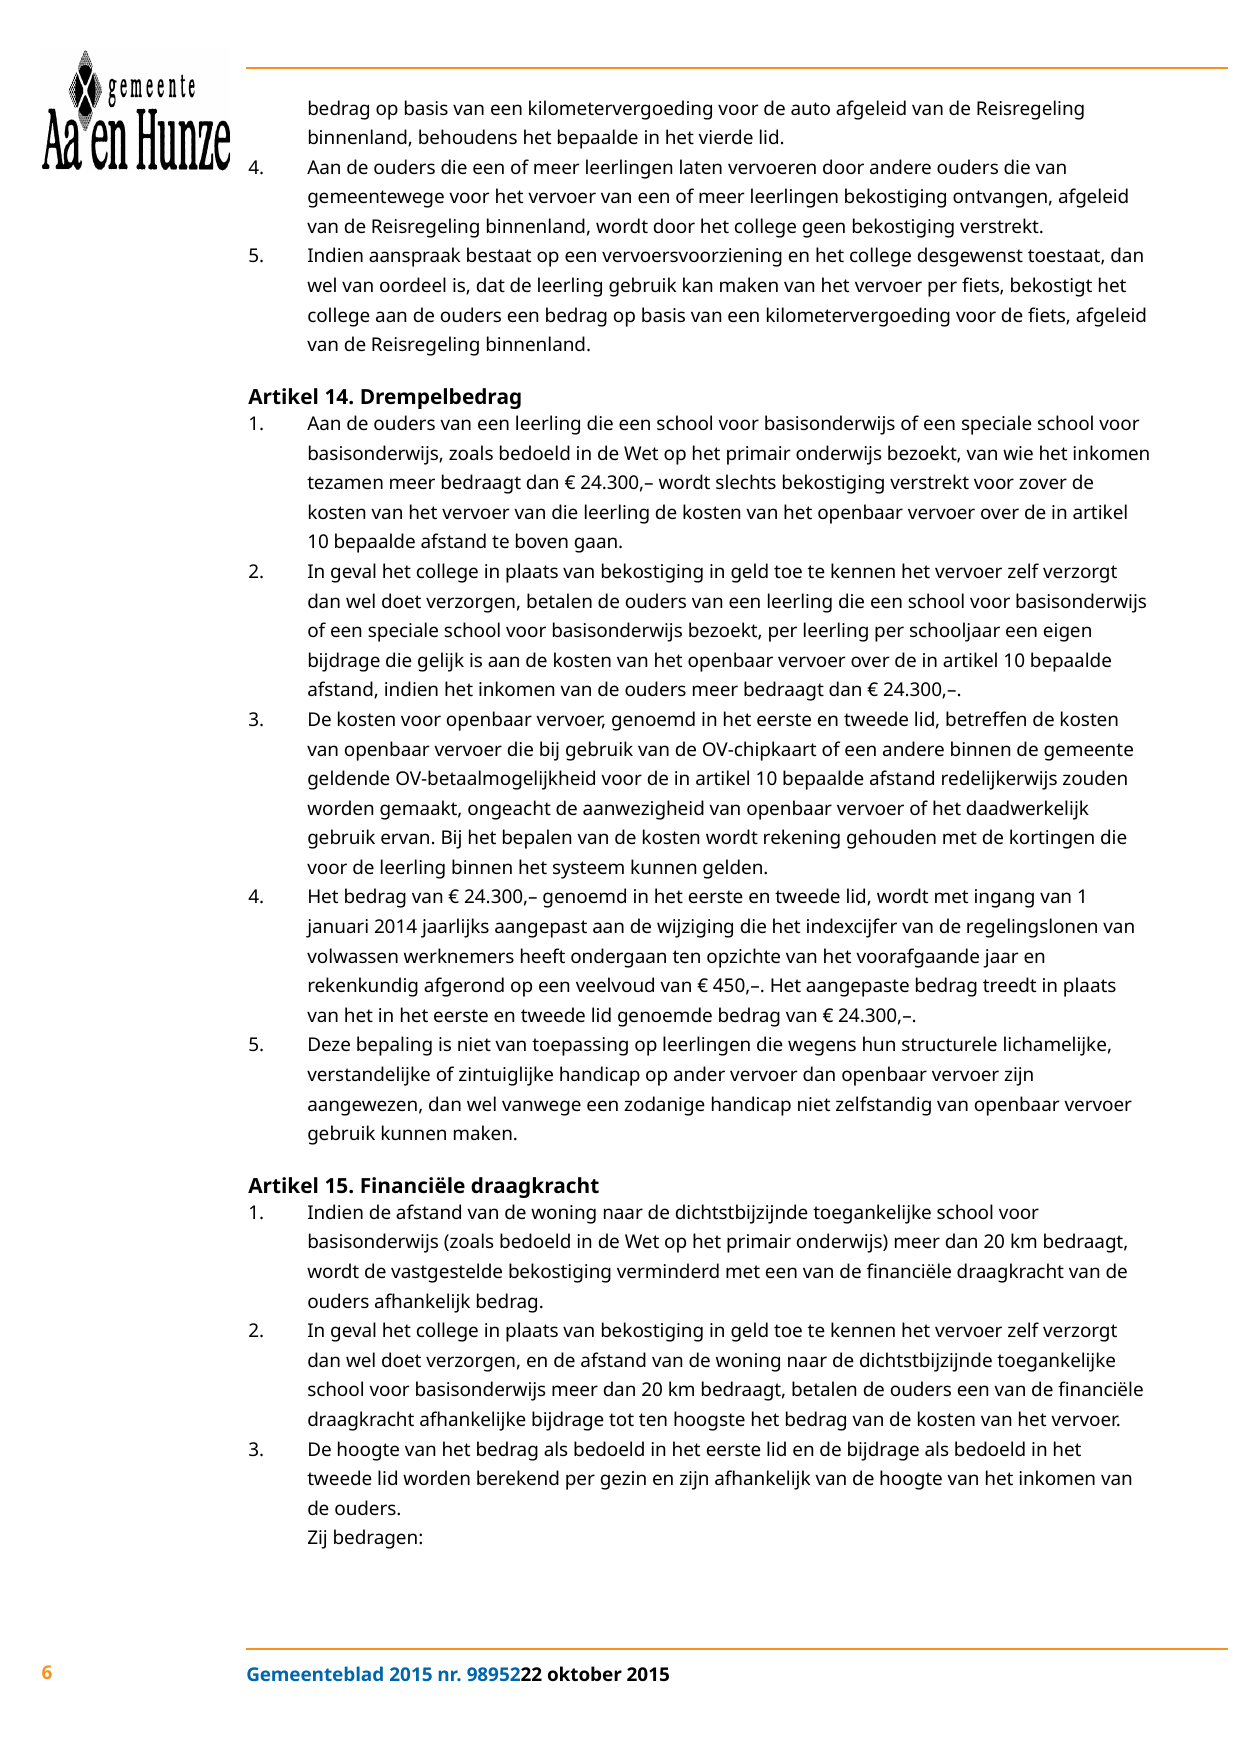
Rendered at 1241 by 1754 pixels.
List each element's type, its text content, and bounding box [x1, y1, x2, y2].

list Het bedrag van € 24.300,– genoemd in het eerste en tweede lid, wordt met ingang van 1 januari 2014 jaarlijks aangepast aan de wijziging die het indexcijfer van de regelingslonen van volwassen werknemers heeft ondergaan ten opzichte van het voorafgaande jaar en rekenkundig afgerond op een veelvoud van € 450,–. Het aangepaste bedrag treedt in plaats van het in het eerste en tweede lid genoemde bedrag van € 24.300,–. [248, 884, 1152, 1028]
list De hoogte van het bedrag als bedoeld in het eerste lid en de bijdrage als bedoeld in het tweede lid worden berekend per gezin en zijn afhankelijk van de hoogte van het inkomen van de ouders. [248, 1436, 1152, 1521]
list Deze bepaling is niet van toepassing op leerlingen die wegens hun structurele lichamelijke, verstandelijke of zintuiglijke handicap op ander vervoer dan openbaar vervoer zijn aangewezen, dan wel vanwege een zodanige handicap niet zelfstandig van openbaar vervoer gebruik kunnen maken. [248, 1032, 1152, 1146]
text Artikel 15. Financiële draagkracht [248, 1171, 1152, 1199]
list bedrag op basis van een kilometervergoeding voor de auto afgeleid van de Reisregeling binnenland, behoudens het bepaalde in het vierde lid. [248, 95, 1152, 150]
list De kosten voor openbaar vervoer, genoemd in het eerste en tweede lid, betreffen de kosten van openbaar vervoer die bij gebruik van de OV-chipkaart of een andere binnen de gemeente geldende OV-betaalmogelijkheid voor de in artikel 10 bepaalde afstand redelijkerwijs zouden worden gemaakt, ongeacht de aanwezigheid van openbaar vervoer of het daadwerkelijk gebruik ervan. Bij het bepalen van de kosten wordt rekening gehouden met de kortingen die voor de leerling binnen het systeem kunnen gelden. [248, 706, 1152, 880]
list In geval het college in plaats van bekostiging in geld toe te kennen het vervoer zelf verzorgt dan wel doet verzorgen, en de afstand van de woning naar de dichtstbijzijnde toegankelijke school voor basisonderwijs meer dan 20 km bedraagt, betalen de ouders een van de financiële draagkracht afhankelijke bijdrage tot ten hoogste het bedrag van de kosten van het vervoer. [248, 1317, 1152, 1432]
list Indien de afstand van de woning naar de dichtstbijzijnde toegankelijke school voor basisonderwijs (zoals bedoeld in de Wet op het primair onderwijs) meer dan 20 km bedraagt, wordt de vastgestelde bekostiging verminderd met een van de financiële draagkracht van de ouders afhankelijk bedrag. [248, 1199, 1152, 1314]
list Indien aanspraak bestaat op een vervoersvoorziening en het college desgewenst toestaat, dan wel van oordeel is, dat de leerling gebruik kan maken van het vervoer per fiets, bekostigt het college aan de ouders een bedrag op basis van een kilometervergoeding voor de fiets, afgeleid van de Reisregeling binnenland. [248, 243, 1152, 357]
list Aan de ouders van een leerling die een school voor basisonderwijs of een speciale school voor basisonderwijs, zoals bedoeld in de Wet op het primair onderwijs bezoekt, van wie het inkomen tezamen meer bedraagt dan € 24.300,– wordt slechts bekostiging verstrekt voor zover de kosten van het vervoer van die leerling de kosten van het openbaar vervoer over de in artikel 10 bepaalde afstand te boven gaan. [248, 410, 1152, 554]
picture [41, 47, 231, 172]
list Zij bedragen: [248, 1524, 1152, 1550]
text Artikel 14. Drempelbedrag [248, 382, 1152, 410]
list In geval het college in plaats van bekostiging in geld toe te kennen het vervoer zelf verzorgt dan wel doet verzorgen, betalen de ouders van een leerling die een school voor basisonderwijs of een speciale school voor basisonderwijs bezoekt, per leerling per schooljaar een eigen bijdrage die gelijk is aan de kosten van het openbaar vervoer over de in artikel 10 bepaalde afstand, indien het inkomen van de ouders meer bedraagt dan € 24.300,–. [248, 558, 1152, 702]
list Aan de ouders die een of meer leerlingen laten vervoeren door andere ouders die van gemeentewege voor het vervoer van een of meer leerlingen bekostiging ontvangen, afgeleid van de Reisregeling binnenland, wordt door het college geen bekostiging verstrekt. [248, 154, 1152, 239]
